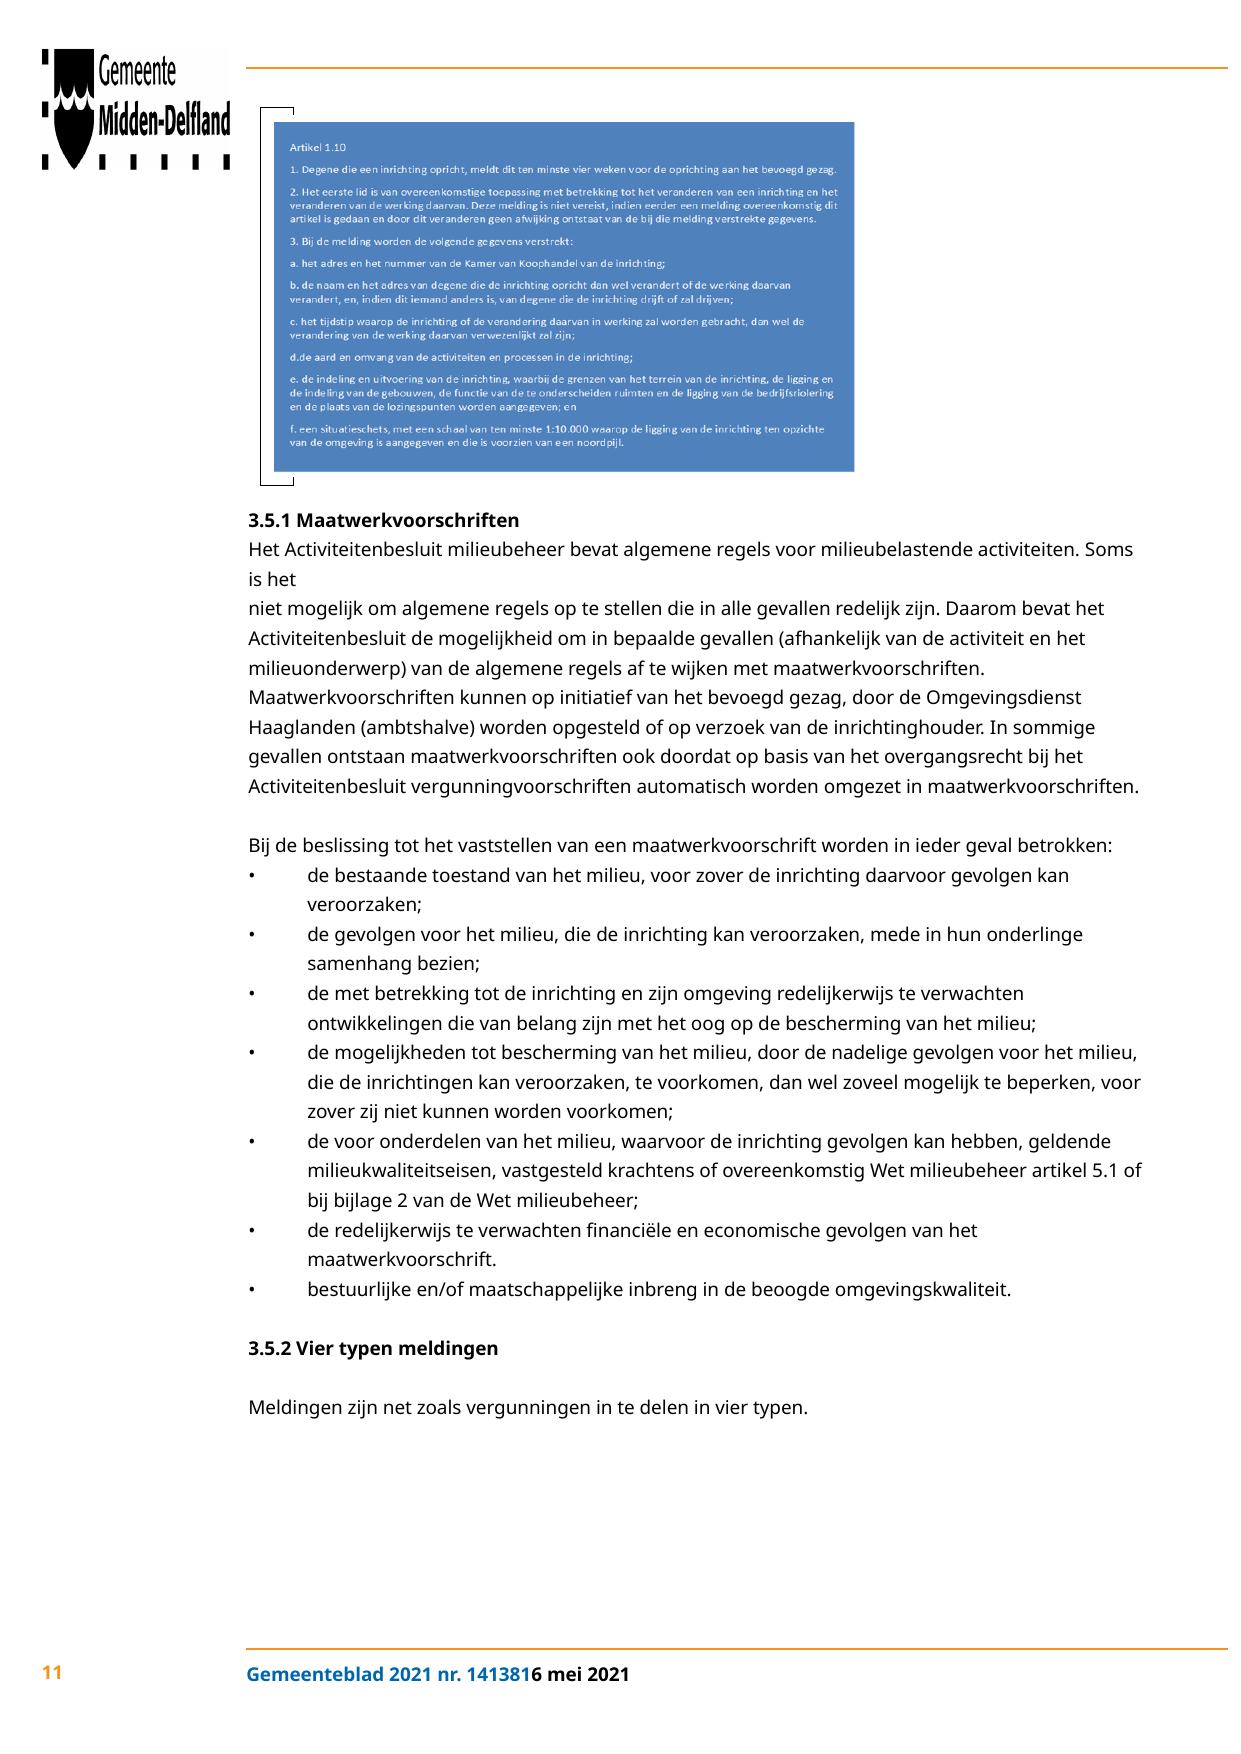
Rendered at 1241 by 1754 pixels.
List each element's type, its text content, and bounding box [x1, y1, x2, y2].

text 3.5.2 Vier typen meldingen [248, 1335, 1152, 1361]
list de met betrekking tot de inrichting en zijn omgeving redelijkerwijs te verwachten ontwikkelingen die van belang zijn met het oog op de bescherming van het milieu; [248, 980, 1152, 1035]
text 3.5.1 Maatwerkvoorschriften [248, 507, 1152, 532]
list de voor onderdelen van het milieu, waarvoor de inrichting gevolgen kan hebben, geldende milieukwaliteitseisen, vastgesteld krachtens of overeenkomstig Wet milieubeheer artikel 5.1 of bij bijlage 2 van de Wet milieubeheer; [248, 1128, 1152, 1213]
text Meldingen zijn net zoals vergunningen in te delen in vier typen. [248, 1394, 1152, 1420]
list de gevolgen voor het milieu, die de inrichting kan veroorzaken, mede in hun onderlinge samenhang bezien; [248, 921, 1152, 976]
list de redelijkerwijs te verwachten financiële en economische gevolgen van het maatwerkvoorschrift. [248, 1217, 1152, 1272]
list de mogelijkheden tot bescherming van het milieu, door de nadelige gevolgen voor het milieu, die de inrichtingen kan veroorzaken, te voorkomen, dan wel zoveel mogelijk te beperken, voor zover zij niet kunnen worden voorkomen; [248, 1039, 1152, 1124]
list de bestaande toestand van het milieu, voor zover de inrichting daarvoor gevolgen kan veroorzaken; [248, 862, 1152, 917]
text niet mogelijk om algemene regels op te stellen die in alle gevallen redelijk zijn. Daarom bevat het Activiteitenbesluit de mogelijkheid om in bepaalde gevallen (afhankelijk van de activiteit en het milieuonderwerp) van de algemene regels af te wijken met maatwerkvoorschriften. Maatwerkvoorschriften kunnen op initiatief van het bevoegd gezag, door de Omgevingsdienst Haaglanden (ambtshalve) worden opgesteld of op verzoek van de inrichtinghouder. In sommige gevallen ontstaan maatwerkvoorschriften ook doordat op basis van het overgangsrecht bij het Activiteitenbesluit vergunningvoorschriften automatisch worden omgezet in maatwerkvoorschriften. [248, 596, 1152, 799]
picture [41, 47, 231, 172]
list bestuurlijke en/of maatschappelijke inbreng in de beoogde omgevingskwaliteit. [248, 1276, 1152, 1302]
picture [268, 115, 860, 477]
text Bij de beslissing tot het vaststellen van een maatwerkvoorschrift worden in ieder geval betrokken: [248, 832, 1152, 858]
text Het Activiteitenbesluit milieubeheer bevat algemene regels voor milieubelastende activiteiten. Soms is het [248, 536, 1152, 592]
